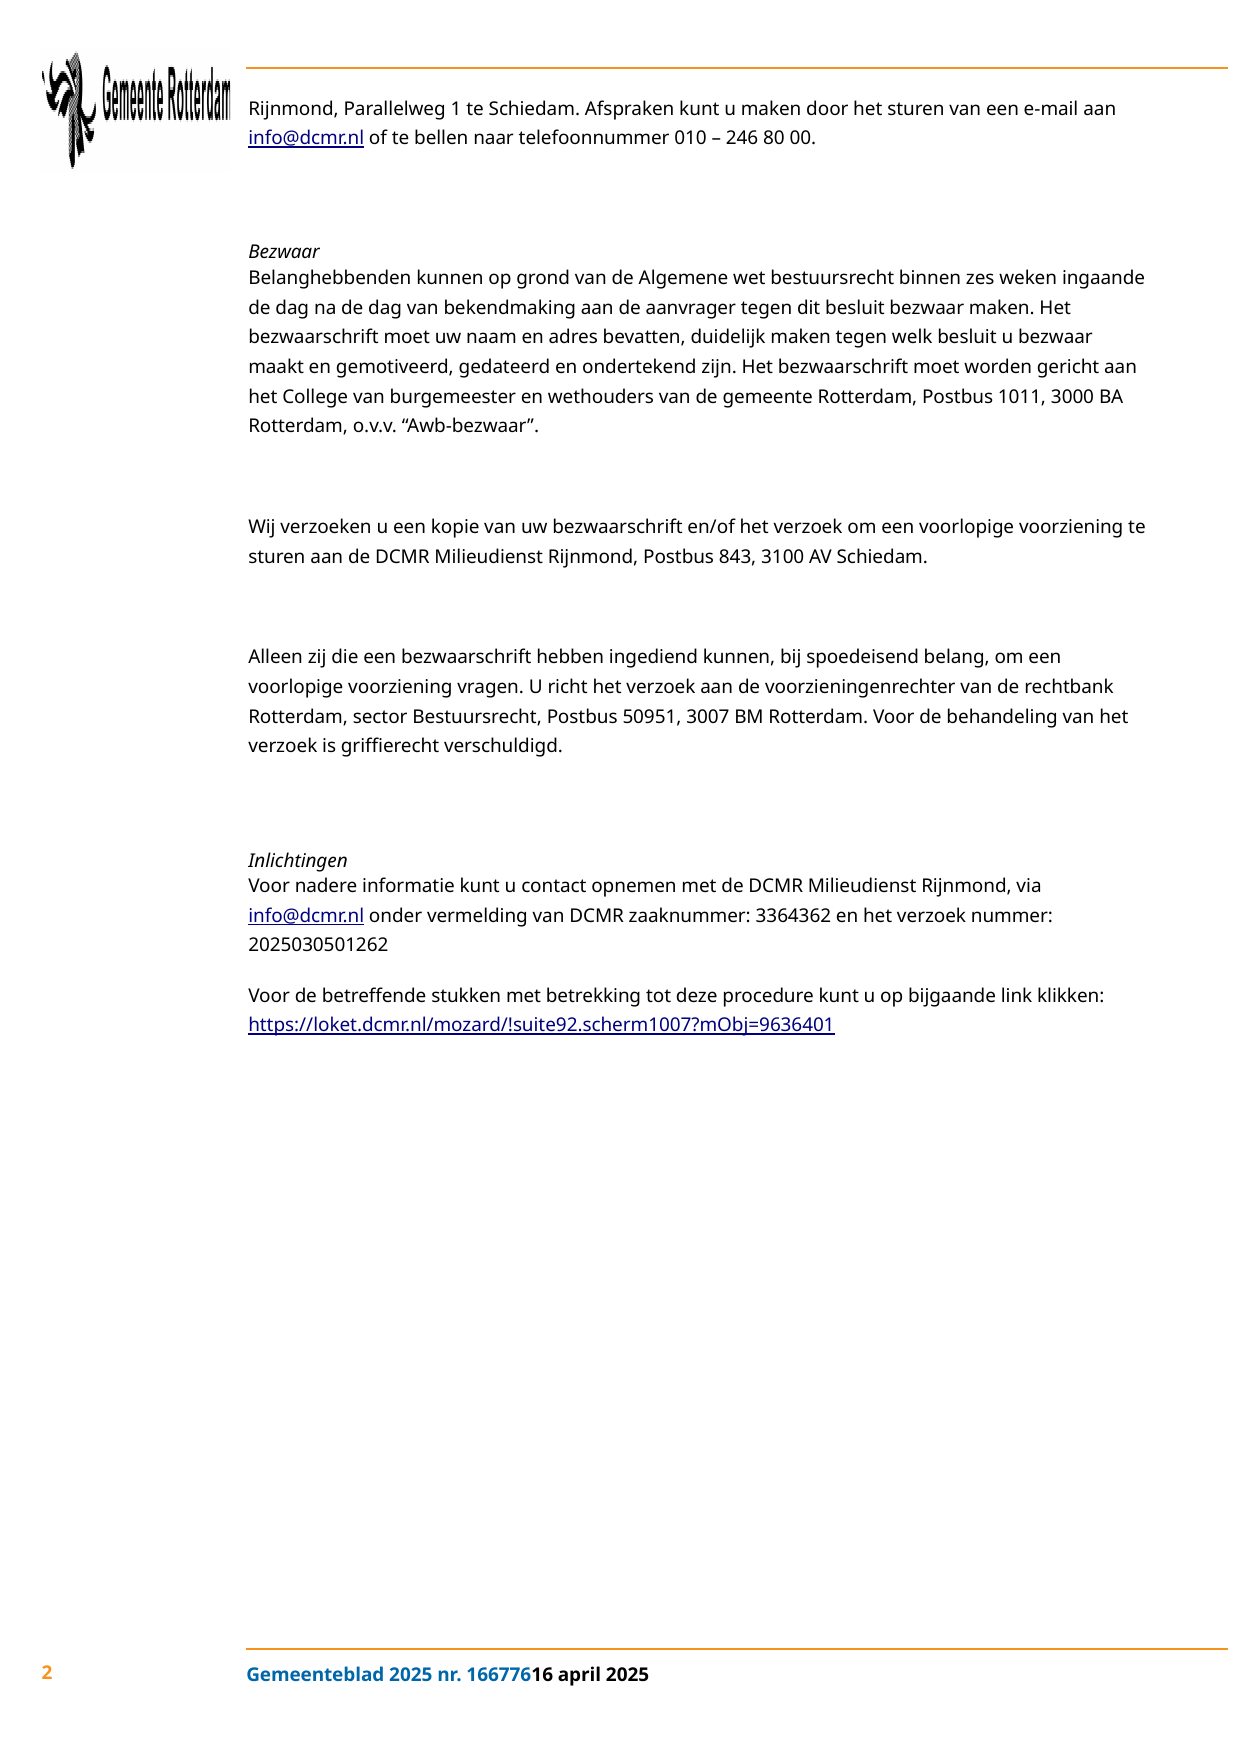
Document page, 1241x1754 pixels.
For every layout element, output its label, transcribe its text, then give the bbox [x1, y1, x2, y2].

text Inlichtingen [248, 847, 1152, 872]
text Wij verzoeken u een kopie van uw bezwaarschrift en/of het verzoek om een voorlopige voorziening te sturen aan de DCMR Milieudienst Rijnmond, Postbus 843, 3100 AV Schiedam. [248, 513, 1152, 568]
text Belanghebbenden kunnen op grond van de Algemene wet bestuursrecht binnen zes weken ingaande de dag na de dag van bekendmaking aan de aanvrager tegen dit besluit bezwaar maken. Het bezwaarschrift moet uw naam en adres bevatten, duidelijk maken tegen welk besluit u bezwaar maakt en gemotiveerd, gedateerd en ondertekend zijn. Het bezwaarschrift moet worden gericht aan het College van burgemeester en wethouders van de gemeente Rotterdam, Postbus 1011, 3000 BA Rotterdam, o.v.v. “Awb-bezwaar”. [248, 264, 1152, 438]
text Voor nadere informatie kunt u contact opnemen met de DCMR Milieudienst Rijnmond, via info@dcmr.nl onder vermelding van DCMR zaaknummer: 3364362 en het verzoek nummer: 2025030501262 [248, 872, 1152, 957]
picture [41, 47, 231, 172]
text Rijnmond, Parallelweg 1 te Schiedam. Afspraken kunt u maken door het sturen van een e-mail aan info@dcmr.nl of te bellen naar telefoonnummer 010 – 246 80 00. [248, 95, 1152, 150]
text Voor de betreffende stukken met betrekking tot deze procedure kunt u op bijgaande link klikken: https://loket.dcmr.nl/mozard/!suite92.scherm1007?mObj=9636401 [248, 982, 1152, 1037]
text Alleen zij die een bezwaarschrift hebben ingediend kunnen, bij spoedeisend belang, om een voorlopige voorziening vragen. U richt het verzoek aan de voorzieningenrechter van de rechtbank Rotterdam, sector Bestuursrecht, Postbus 50951, 3007 BM Rotterdam. Voor de behandeling van het verzoek is griffierecht verschuldigd. [248, 644, 1152, 758]
text Bezwaar [248, 239, 1152, 264]
